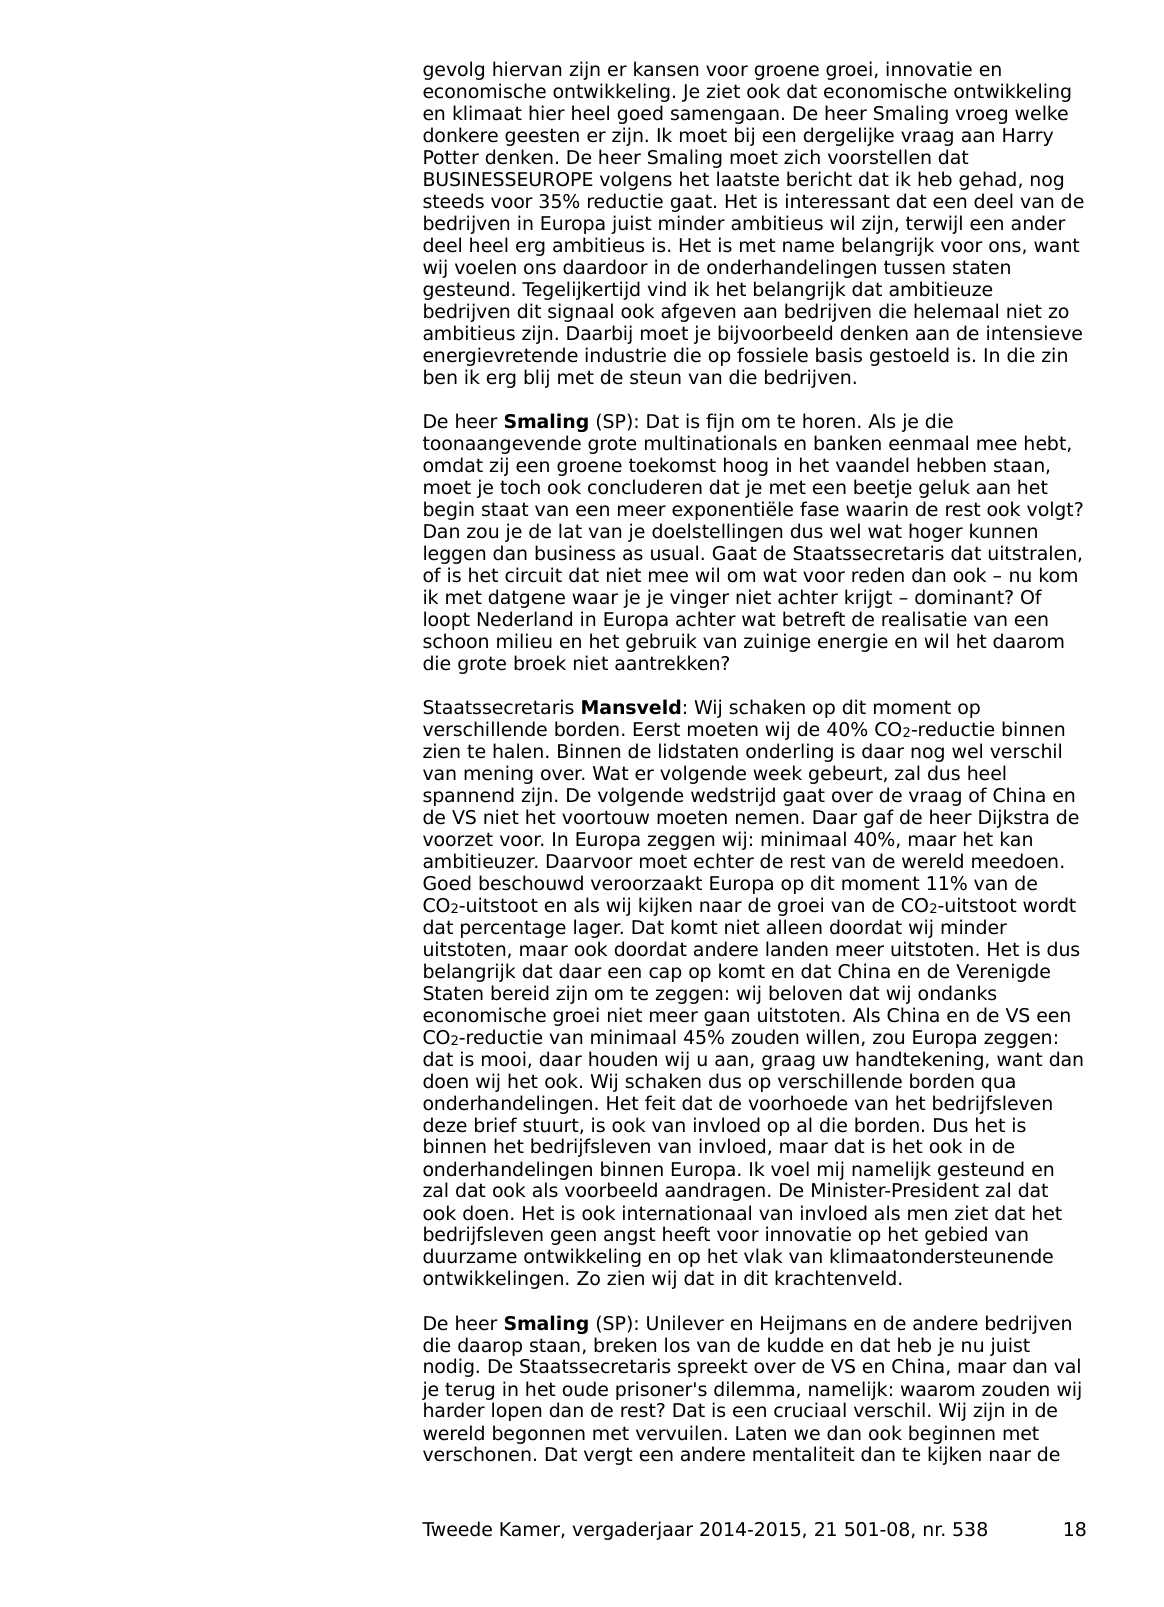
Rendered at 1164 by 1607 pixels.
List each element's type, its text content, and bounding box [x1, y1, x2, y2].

text De heer Smaling (SP): Dat is fijn om te horen. Als je die toonaangevende grote multinationals en banken eenmaal mee hebt, omdat zij een groene toekomst hoog in het vaandel hebben staan, moet je toch ook concluderen dat je met een beetje geluk aan het begin staat van een meer exponentiële fase waarin de rest ook volgt? Dan zou je de lat van je doelstellingen dus wel wat hoger kunnen leggen dan business as usual. Gaat de Staatssecretaris dat uitstralen, of is het circuit dat niet mee wil om wat voor reden dan ook – nu kom ik met datgene waar je je vinger niet achter krijgt – dominant? Of loopt Nederland in Europa achter wat betreft de realisatie van een schoon milieu en het gebruik van zuinige energie en wil het daarom die grote broek niet aantrekken? [422, 411, 1087, 675]
text Staatssecretaris Mansveld: Wij schaken op dit moment op verschillende borden. Eerst moeten wij de 40% CO2-reductie binnen zien te halen. Binnen de lidstaten onderling is daar nog wel verschil van mening over. Wat er volgende week gebeurt, zal dus heel spannend zijn. De volgende wedstrijd gaat over de vraag of China en de VS niet het voortouw moeten nemen. Daar gaf de heer Dijkstra de voorzet voor. In Europa zeggen wij: minimaal 40%, maar het kan ambitieuzer. Daarvoor moet echter de rest van de wereld meedoen. Goed beschouwd veroorzaakt Europa op dit moment 11% van de CO2-uitstoot en als wij kijken naar de groei van de CO2-uitstoot wordt dat percentage lager. Dat komt niet alleen doordat wij minder uitstoten, maar ook doordat andere landen meer uitstoten. Het is dus belangrijk dat daar een cap op komt en dat China en de Verenigde Staten bereid zijn om te zeggen: wij beloven dat wij ondanks economische groei niet meer gaan uitstoten. Als China en de VS een CO2-reductie van minimaal 45% zouden willen, zou Europa zeggen: dat is mooi, daar houden wij u aan, graag uw handtekening, want dan doen wij het ook. Wij schaken dus op verschillende borden qua onderhandelingen. Het feit dat de voorhoede van het bedrijfsleven deze brief stuurt, is ook van invloed op al die borden. Dus het is binnen het bedrijfsleven van invloed, maar dat is het ook in de onderhandelingen binnen Europa. Ik voel mij namelijk gesteund en zal dat ook als voorbeeld aandragen. De Minister-President zal dat ook doen. Het is ook internationaal van invloed als men ziet dat het bedrijfsleven geen angst heeft voor innovatie op het gebied van duurzame ontwikkeling en op het vlak van klimaatondersteunende ontwikkelingen. Zo zien wij dat in dit krachtenveld. [422, 697, 1087, 1290]
text gevolg hiervan zijn er kansen voor groene groei, innovatie en economische ontwikkeling. Je ziet ook dat economische ontwikkeling en klimaat hier heel goed samengaan. De heer Smaling vroeg welke donkere geesten er zijn. Ik moet bij een dergelijke vraag aan Harry Potter denken. De heer Smaling moet zich voorstellen dat BUSINESSEUROPE volgens het laatste bericht dat ik heb gehad, nog steeds voor 35% reductie gaat. Het is interessant dat een deel van de bedrijven in Europa juist minder ambitieus wil zijn, terwijl een ander deel heel erg ambitieus is. Het is met name belangrijk voor ons, want wij voelen ons daardoor in de onderhandelingen tussen staten gesteund. Tegelijkertijd vind ik het belangrijk dat ambitieuze bedrijven dit signaal ook afgeven aan bedrijven die helemaal niet zo ambitieus zijn. Daarbij moet je bijvoorbeeld denken aan de intensieve energievretende industrie die op fossiele basis gestoeld is. In die zin ben ik erg blij met de steun van die bedrijven. [422, 59, 1087, 389]
text De heer Smaling (SP): Unilever en Heijmans en de andere bedrijven die daarop staan, breken los van de kudde en dat heb je nu juist nodig. De Staatssecretaris spreekt over de VS en China, maar dan val je terug in het oude prisoner's dilemma, namelijk: waarom zouden wij harder lopen dan de rest? Dat is een cruciaal verschil. Wij zijn in de wereld begonnen met vervuilen. Laten we dan ook beginnen met verschonen. Dat vergt een andere mentaliteit dan te kijken naar de [422, 1312, 1087, 1466]
